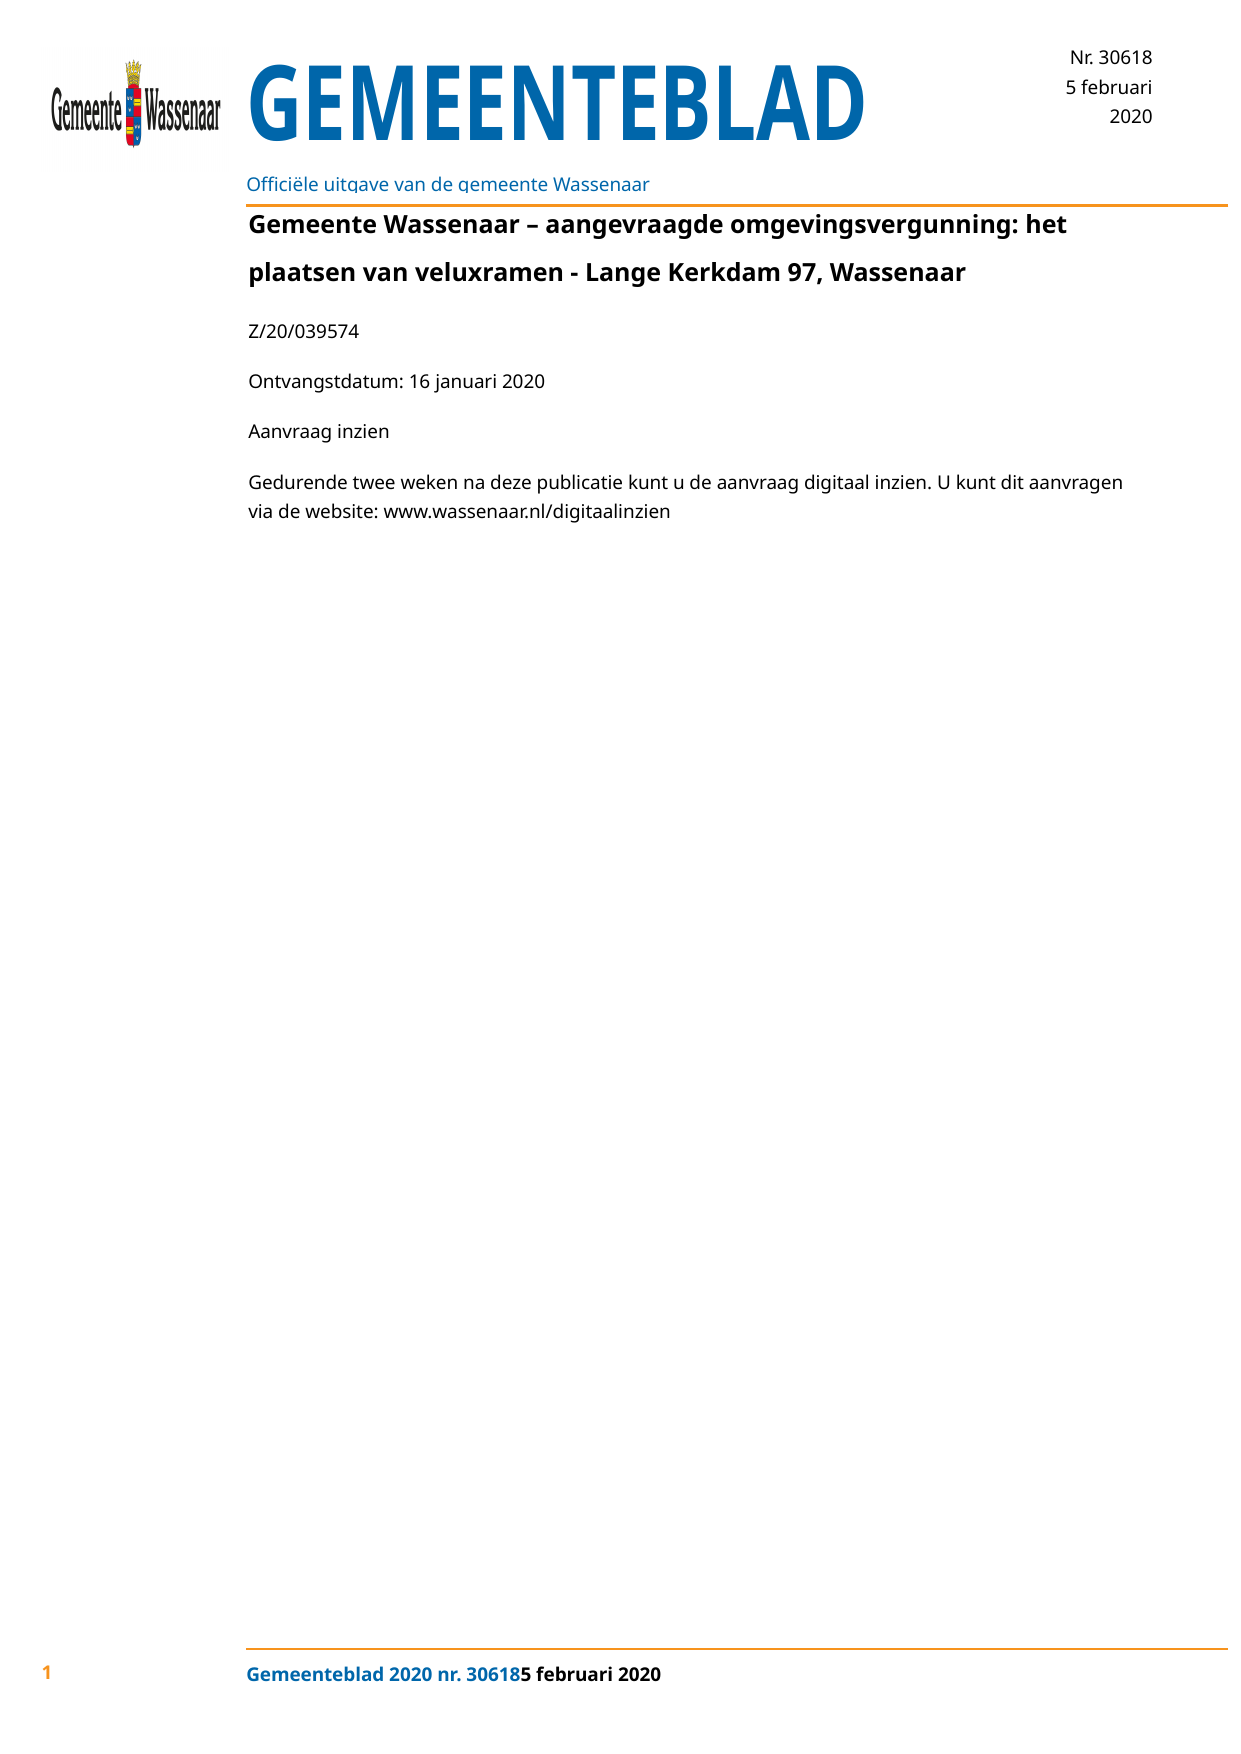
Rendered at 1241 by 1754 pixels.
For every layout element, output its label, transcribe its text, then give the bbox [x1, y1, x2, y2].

picture [41, 47, 231, 172]
text Aanvraag inzien [248, 419, 1152, 444]
text Gedurende twee weken na deze publicatie kunt u de aanvraag digitaal inzien. U kunt dit aanvragen via de website: www.wassenaar.nl/digitaalinzien [248, 469, 1152, 524]
text Ontvangstdatum: 16 januari 2020 [248, 368, 1152, 394]
text Z/20/039574 [248, 318, 1152, 344]
text Gemeente Wassenaar – aangevraagde omgevingsvergunning: het plaatsen van veluxramen - Lange Kerkdam 97, Wassenaar [248, 207, 1152, 288]
